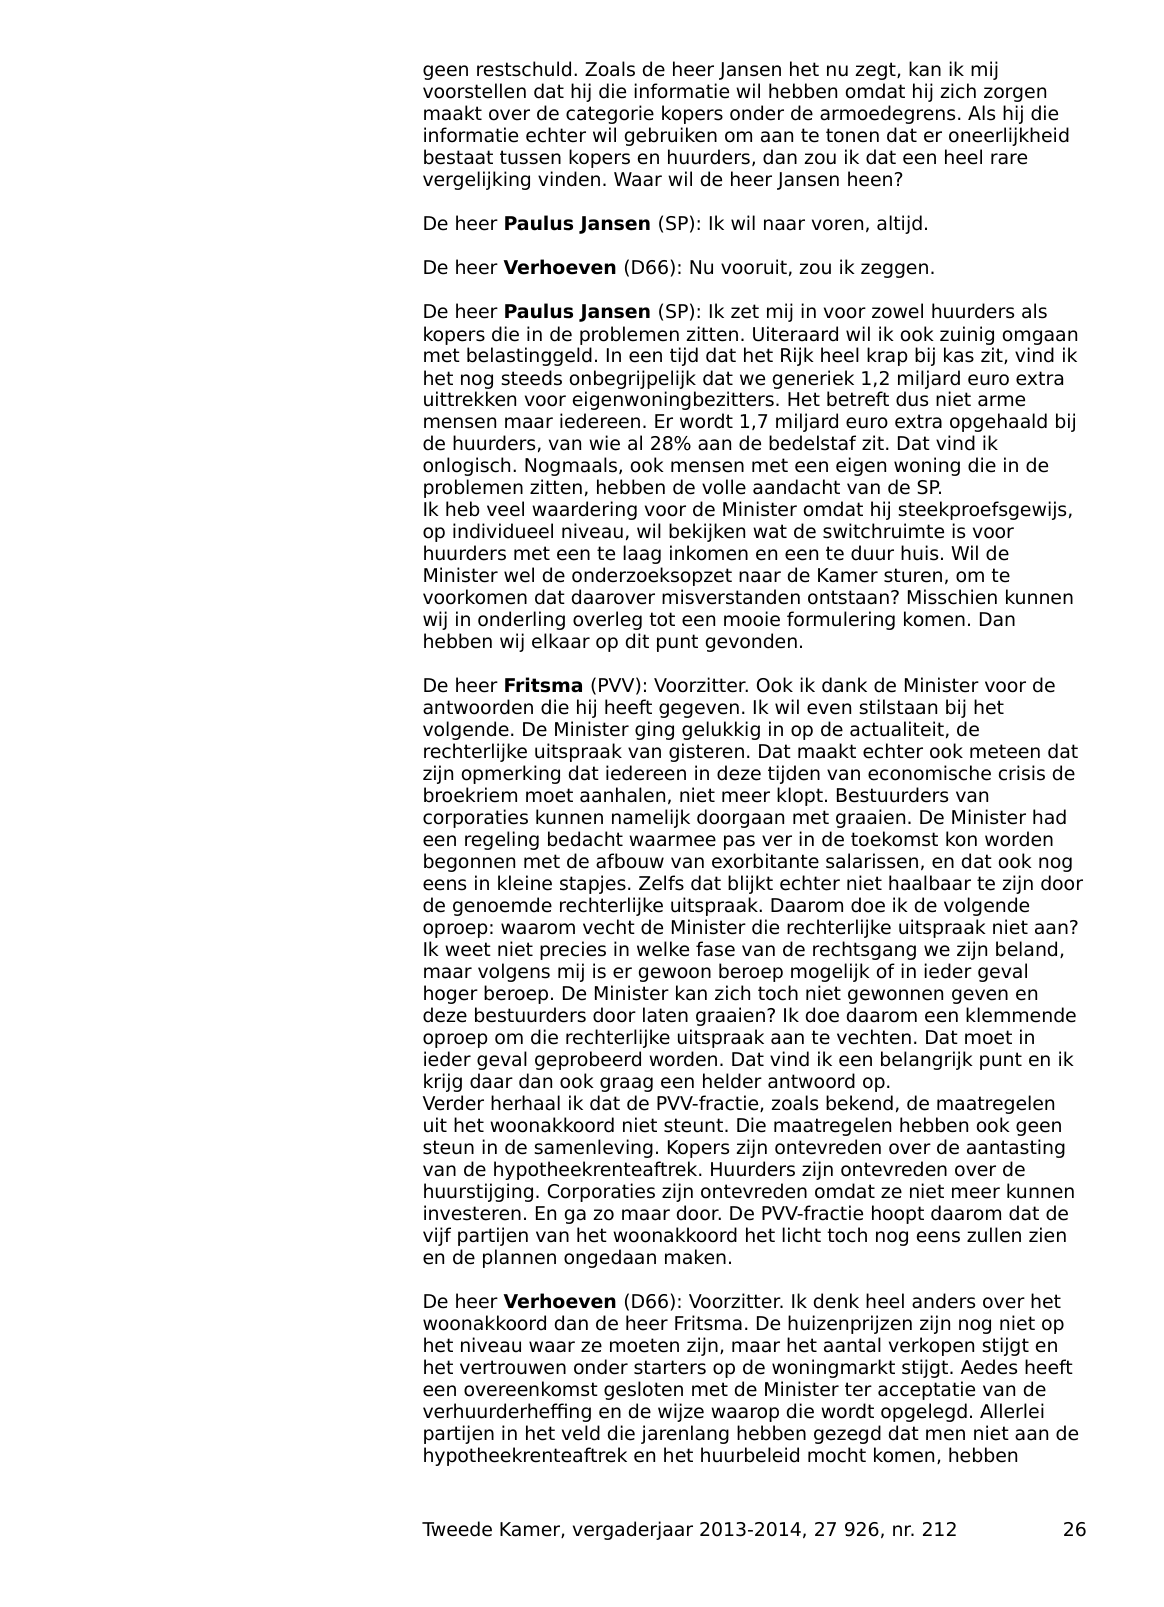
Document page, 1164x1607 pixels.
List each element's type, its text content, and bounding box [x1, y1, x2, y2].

text Ik heb veel waardering voor de Minister omdat hij steekproefsgewijs, op individueel niveau, wil bekijken wat de switchruimte is voor huurders met een te laag inkomen en een te duur huis. Wil de Minister wel de onderzoeksopzet naar de Kamer sturen, om te voorkomen dat daarover misverstanden ontstaan? Misschien kunnen wij in onderling overleg tot een mooie formulering komen. Dan hebben wij elkaar op dit punt gevonden. [422, 499, 1087, 653]
text geen restschuld. Zoals de heer Jansen het nu zegt, kan ik mij voorstellen dat hij die informatie wil hebben omdat hij zich zorgen maakt over de categorie kopers onder de armoedegrens. Als hij die informatie echter wil gebruiken om aan te tonen dat er oneerlijkheid bestaat tussen kopers en huurders, dan zou ik dat een heel rare vergelijking vinden. Waar wil de heer Jansen heen? [422, 59, 1087, 191]
text De heer Verhoeven (D66): Nu vooruit, zou ik zeggen. [422, 257, 1087, 279]
text De heer Paulus Jansen (SP): Ik zet mij in voor zowel huurders als kopers die in de problemen zitten. Uiteraard wil ik ook zuinig omgaan met belastinggeld. In een tijd dat het Rijk heel krap bij kas zit, vind ik het nog steeds onbegrijpelijk dat we generiek 1,2 miljard euro extra uittrekken voor eigenwoningbezitters. Het betreft dus niet arme mensen maar iedereen. Er wordt 1,7 miljard euro extra opgehaald bij de huurders, van wie al 28% aan de bedelstaf zit. Dat vind ik onlogisch. Nogmaals, ook mensen met een eigen woning die in de problemen zitten, hebben de volle aandacht van de SP. [422, 301, 1087, 499]
text Verder herhaal ik dat de PVV-fractie, zoals bekend, de maatregelen uit het woonakkoord niet steunt. Die maatregelen hebben ook geen steun in de samenleving. Kopers zijn ontevreden over de aantasting van de hypotheekrenteaftrek. Huurders zijn ontevreden over de huurstijging. Corporaties zijn ontevreden omdat ze niet meer kunnen investeren. En ga zo maar door. De PVV-fractie hoopt daarom dat de vijf partijen van het woonakkoord het licht toch nog eens zullen zien en de plannen ongedaan maken. [422, 1093, 1087, 1269]
text De heer Paulus Jansen (SP): Ik wil naar voren, altijd. [422, 213, 1087, 235]
text De heer Fritsma (PVV): Voorzitter. Ook ik dank de Minister voor de antwoorden die hij heeft gegeven. Ik wil even stilstaan bij het volgende. De Minister ging gelukkig in op de actualiteit, de rechterlijke uitspraak van gisteren. Dat maakt echter ook meteen dat zijn opmerking dat iedereen in deze tijden van economische crisis de broekriem moet aanhalen, niet meer klopt. Bestuurders van corporaties kunnen namelijk doorgaan met graaien. De Minister had een regeling bedacht waarmee pas ver in de toekomst kon worden begonnen met de afbouw van exorbitante salarissen, en dat ook nog eens in kleine stapjes. Zelfs dat blijkt echter niet haalbaar te zijn door de genoemde rechterlijke uitspraak. Daarom doe ik de volgende oproep: waarom vecht de Minister die rechterlijke uitspraak niet aan? Ik weet niet precies in welke fase van de rechtsgang we zijn beland, maar volgens mij is er gewoon beroep mogelijk of in ieder geval hoger beroep. De Minister kan zich toch niet gewonnen geven en deze bestuurders door laten graaien? Ik doe daarom een klemmende oproep om die rechterlijke uitspraak aan te vechten. Dat moet in ieder geval geprobeerd worden. Dat vind ik een belangrijk punt en ik krijg daar dan ook graag een helder antwoord op. [422, 675, 1087, 1093]
text De heer Verhoeven (D66): Voorzitter. Ik denk heel anders over het woonakkoord dan de heer Fritsma. De huizenprijzen zijn nog niet op het niveau waar ze moeten zijn, maar het aantal verkopen stijgt en het vertrouwen onder starters op de woningmarkt stijgt. Aedes heeft een overeenkomst gesloten met de Minister ter acceptatie van de verhuurderheffing en de wijze waarop die wordt opgelegd. Allerlei partijen in het veld die jarenlang hebben gezegd dat men niet aan de hypotheekrenteaftrek en het huurbeleid mocht komen, hebben [422, 1291, 1087, 1467]
